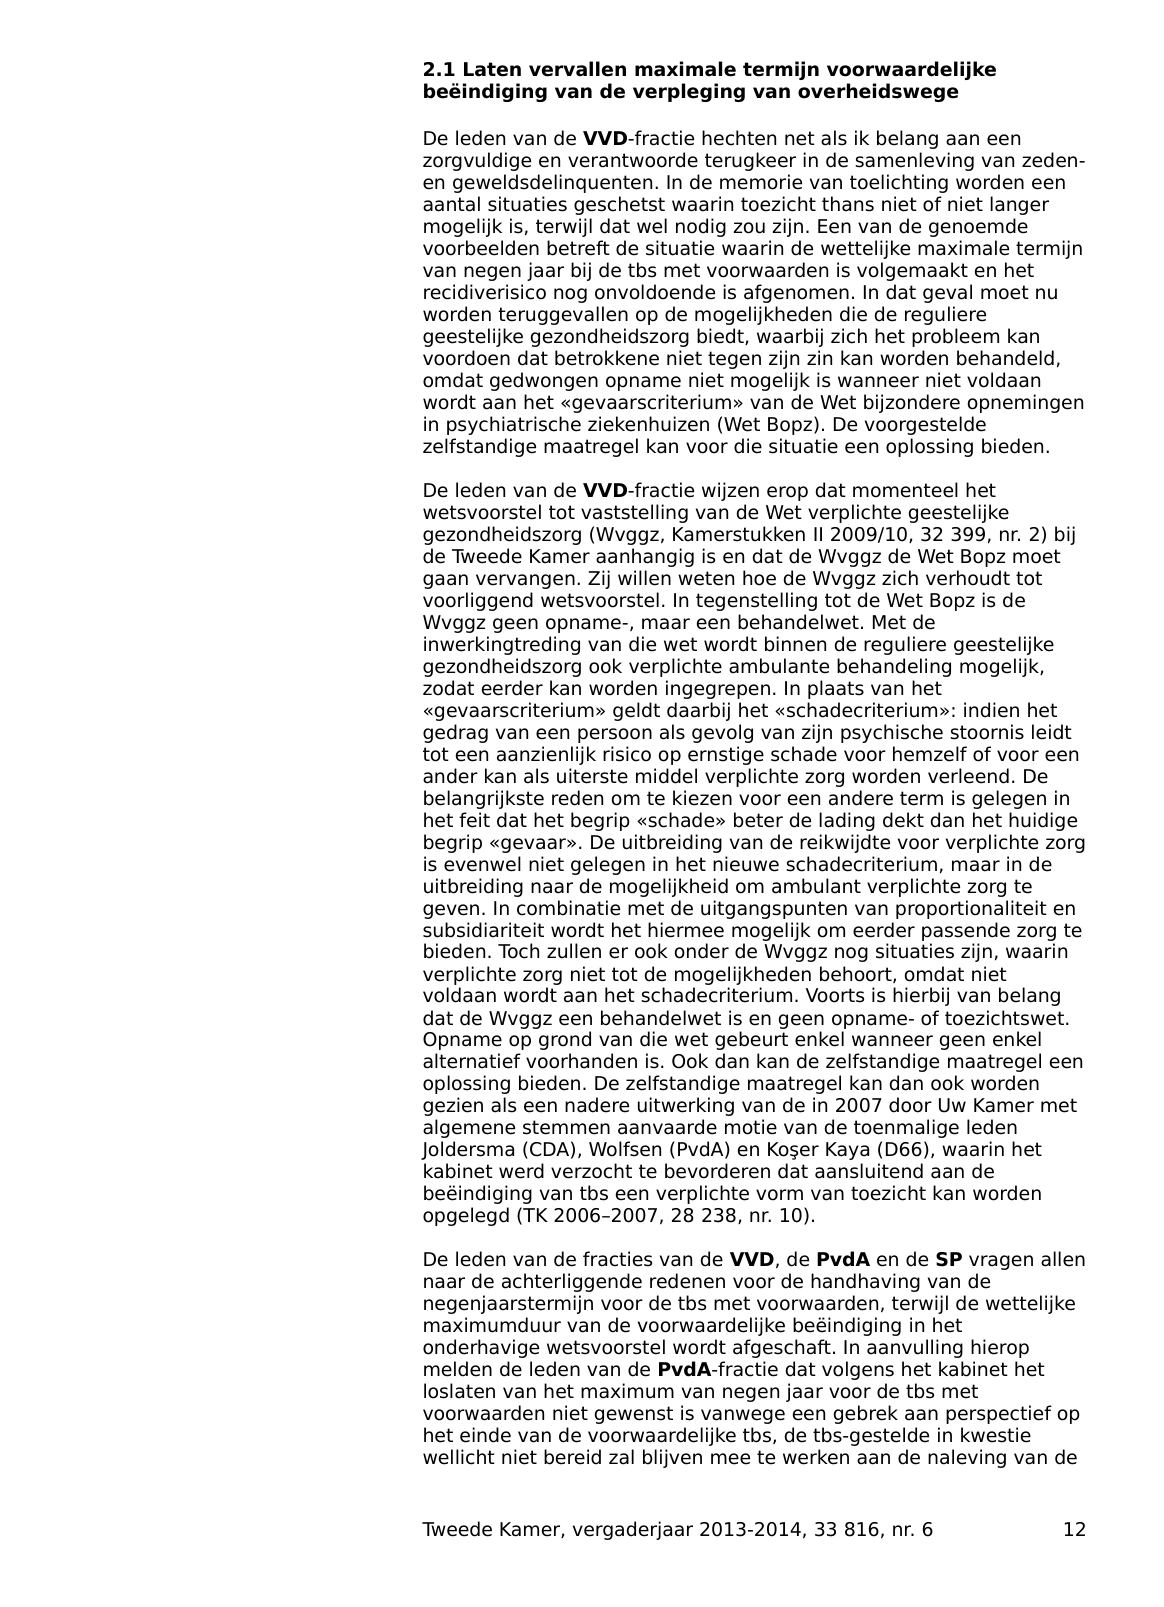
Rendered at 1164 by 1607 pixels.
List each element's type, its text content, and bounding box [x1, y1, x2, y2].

text De leden van de VVD-fractie wijzen erop dat momenteel het wetsvoorstel tot vaststelling van de Wet verplichte geestelijke gezondheidszorg (Wvggz, Kamerstukken II 2009/10, 32 399, nr. 2) bij de Tweede Kamer aanhangig is en dat de Wvggz de Wet Bopz moet gaan vervangen. Zij willen weten hoe de Wvggz zich verhoudt tot voorliggend wetsvoorstel. In tegenstelling tot de Wet Bopz is de Wvggz geen opname-, maar een behandelwet. Met de inwerkingtreding van die wet wordt binnen de reguliere geestelijke gezondheidszorg ook verplichte ambulante behandeling mogelijk, zodat eerder kan worden ingegrepen. In plaats van het «gevaarscriterium» geldt daarbij het «schadecriterium»: indien het gedrag van een persoon als gevolg van zijn psychische stoornis leidt tot een aanzienlijk risico op ernstige schade voor hemzelf of voor een ander kan als uiterste middel verplichte zorg worden verleend. De belangrijkste reden om te kiezen voor een andere term is gelegen in het feit dat het begrip «schade» beter de lading dekt dan het huidige begrip «gevaar». De uitbreiding van de reikwijdte voor verplichte zorg is evenwel niet gelegen in het nieuwe schadecriterium, maar in de uitbreiding naar de mogelijkheid om ambulant verplichte zorg te geven. In combinatie met de uitgangspunten van proportionaliteit en subsidiariteit wordt het hiermee mogelijk om eerder passende zorg te bieden. Toch zullen er ook onder de Wvggz nog situaties zijn, waarin verplichte zorg niet tot de mogelijkheden behoort, omdat niet voldaan wordt aan het schadecriterium. Voorts is hierbij van belang dat de Wvggz een behandelwet is en geen opname- of toezichtswet. Opname op grond van die wet gebeurt enkel wanneer geen enkel alternatief voorhanden is. Ook dan kan de zelfstandige maatregel een oplossing bieden. De zelfstandige maatregel kan dan ook worden gezien als een nadere uitwerking van de in 2007 door Uw Kamer met algemene stemmen aanvaarde motie van de toenmalige leden Joldersma (CDA), Wolfsen (PvdA) en Koşer Kaya (D66), waarin het kabinet werd verzocht te bevorderen dat aansluitend aan de beëindiging van tbs een verplichte vorm van toezicht kan worden opgelegd (TK 2006–2007, 28 238, nr. 10). [422, 480, 1087, 1227]
text De leden van de fracties van de VVD, de PvdA en de SP vragen allen naar de achterliggende redenen voor de handhaving van de negenjaarstermijn voor de tbs met voorwaarden, terwijl de wettelijke maximumduur van de voorwaardelijke beëindiging in het onderhavige wetsvoorstel wordt afgeschaft. In aanvulling hierop melden de leden van de PvdA-fractie dat volgens het kabinet het loslaten van het maximum van negen jaar voor de tbs met voorwaarden niet gewenst is vanwege een gebrek aan perspectief op het einde van de voorwaardelijke tbs, de tbs-gestelde in kwestie wellicht niet bereid zal blijven mee te werken aan de naleving van de [422, 1249, 1087, 1469]
text De leden van de VVD-fractie hechten net als ik belang aan een zorgvuldige en verantwoorde terugkeer in de samenleving van zeden- en geweldsdelinquenten. In de memorie van toelichting worden een aantal situaties geschetst waarin toezicht thans niet of niet langer mogelijk is, terwijl dat wel nodig zou zijn. Een van de genoemde voorbeelden betreft de situatie waarin de wettelijke maximale termijn van negen jaar bij de tbs met voorwaarden is volgemaakt en het recidiverisico nog onvoldoende is afgenomen. In dat geval moet nu worden teruggevallen op de mogelijkheden die de reguliere geestelijke gezondheidszorg biedt, waarbij zich het probleem kan voordoen dat betrokkene niet tegen zijn zin kan worden behandeld, omdat gedwongen opname niet mogelijk is wanneer niet voldaan wordt aan het «gevaarscriterium» van de Wet bijzondere opnemingen in psychiatrische ziekenhuizen (Wet Bopz). De voorgestelde zelfstandige maatregel kan voor die situatie een oplossing bieden. [422, 128, 1087, 458]
subtitle 2.1 Laten vervallen maximale termijn voorwaardelijke beëindiging van de verpleging van overheidswege [422, 59, 1087, 103]
